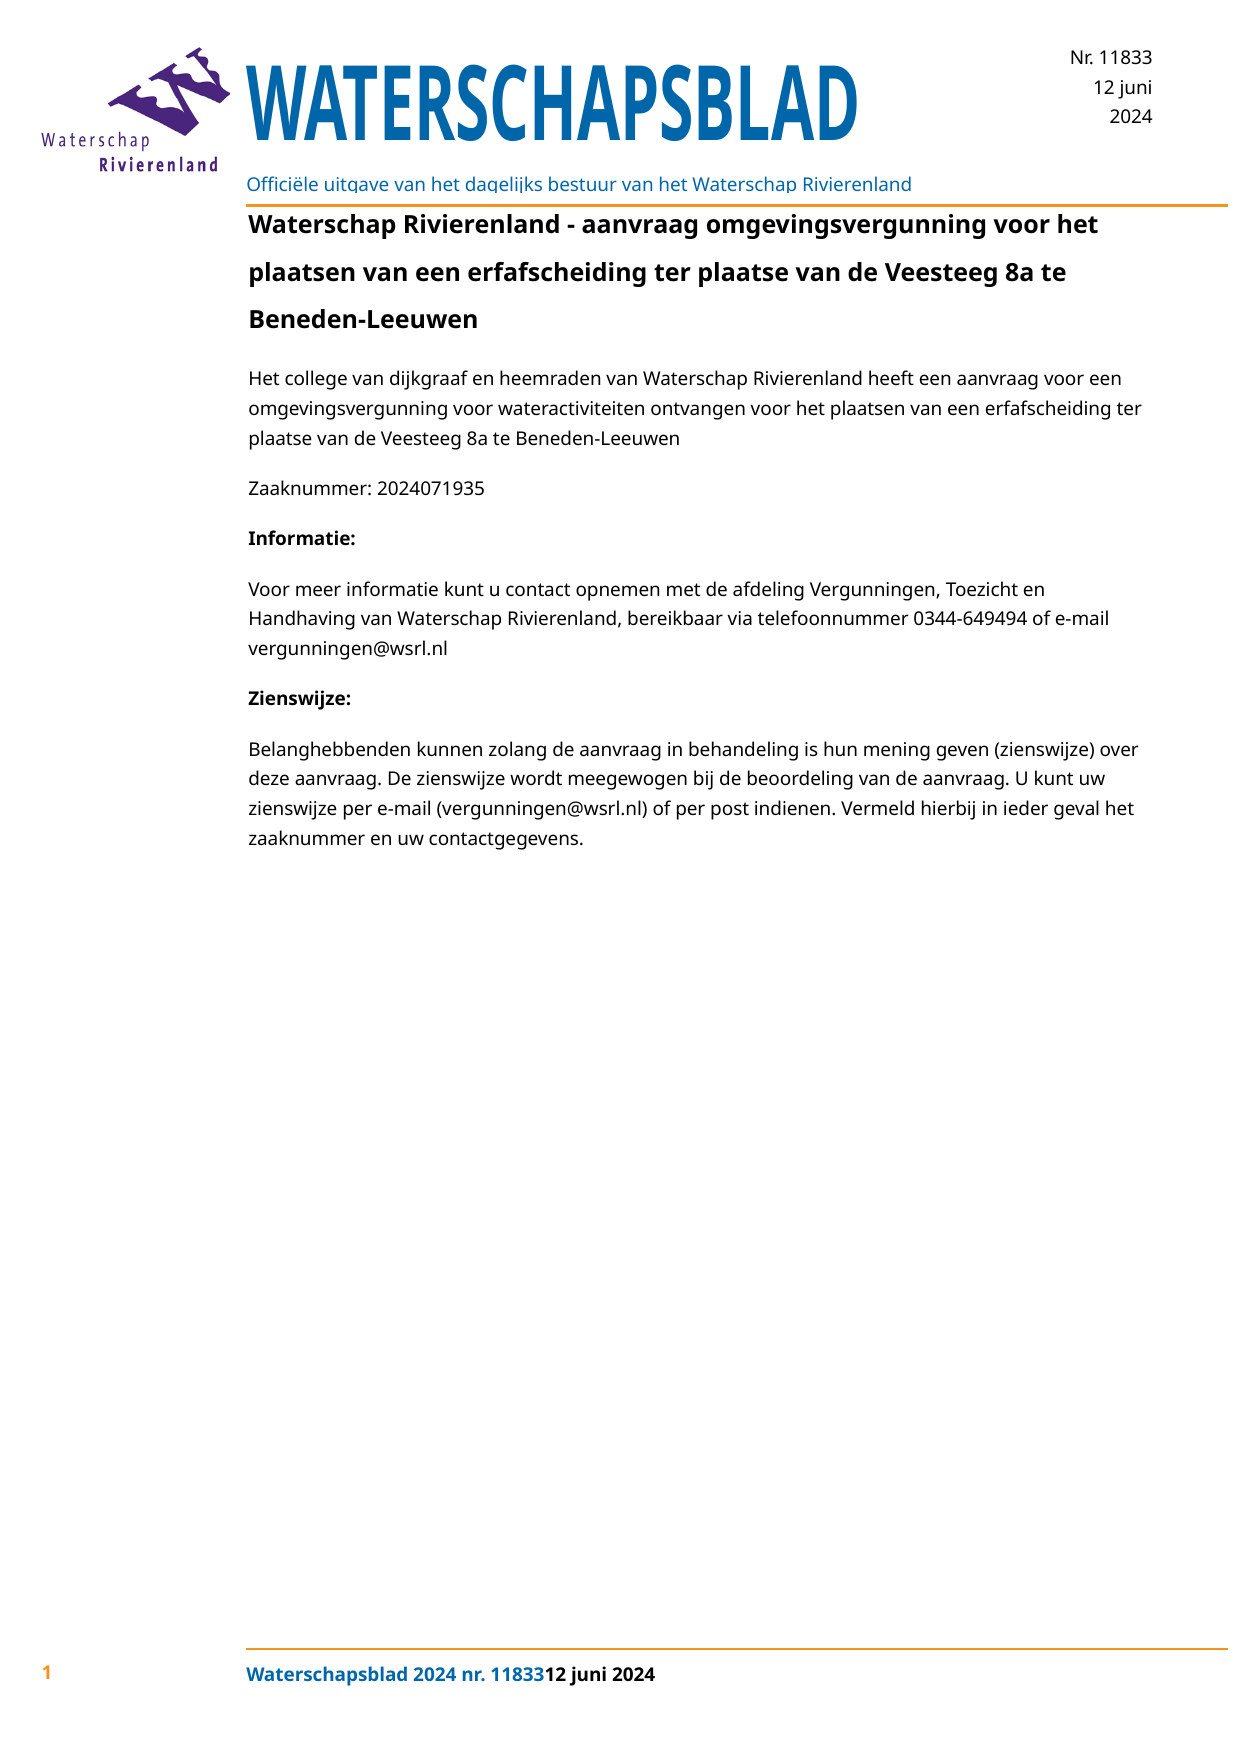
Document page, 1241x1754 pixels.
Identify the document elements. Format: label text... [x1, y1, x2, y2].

text Het college van dijkgraaf en heemraden van Waterschap Rivierenland heeft een aanvraag voor een omgevingsvergunning voor wateractiviteiten ontvangen voor het plaatsen van een erfafscheiding ter plaatse van de Veesteeg 8a te Beneden-Leeuwen [248, 366, 1152, 450]
text Zaaknummer: 2024071935 [248, 475, 1152, 501]
text Waterschap Rivierenland - aanvraag omgevingsvergunning voor het plaatsen van een erfafscheiding ter plaatse van de Veesteeg 8a te Beneden-Leeuwen [248, 207, 1152, 336]
text Informatie: [248, 526, 1152, 551]
picture [41, 47, 231, 172]
text Voor meer informatie kunt u contact opnemen met de afdeling Vergunningen, Toezicht en Handhaving van Waterschap Rivierenland, bereikbaar via telefoonnummer 0344-649494 of e-mail vergunningen@wsrl.nl [248, 576, 1152, 661]
text Belanghebbenden kunnen zolang de aanvraag in behandeling is hun mening geven (zienswijze) over deze aanvraag. De zienswijze wordt meegewogen bij de beoordeling van de aanvraag. U kunt uw zienswijze per e-mail (vergunningen@wsrl.nl) of per post indienen. Vermeld hierbij in ieder geval het zaaknummer en uw contactgegevens. [248, 736, 1152, 850]
text Zienswijze: [248, 686, 1152, 711]
